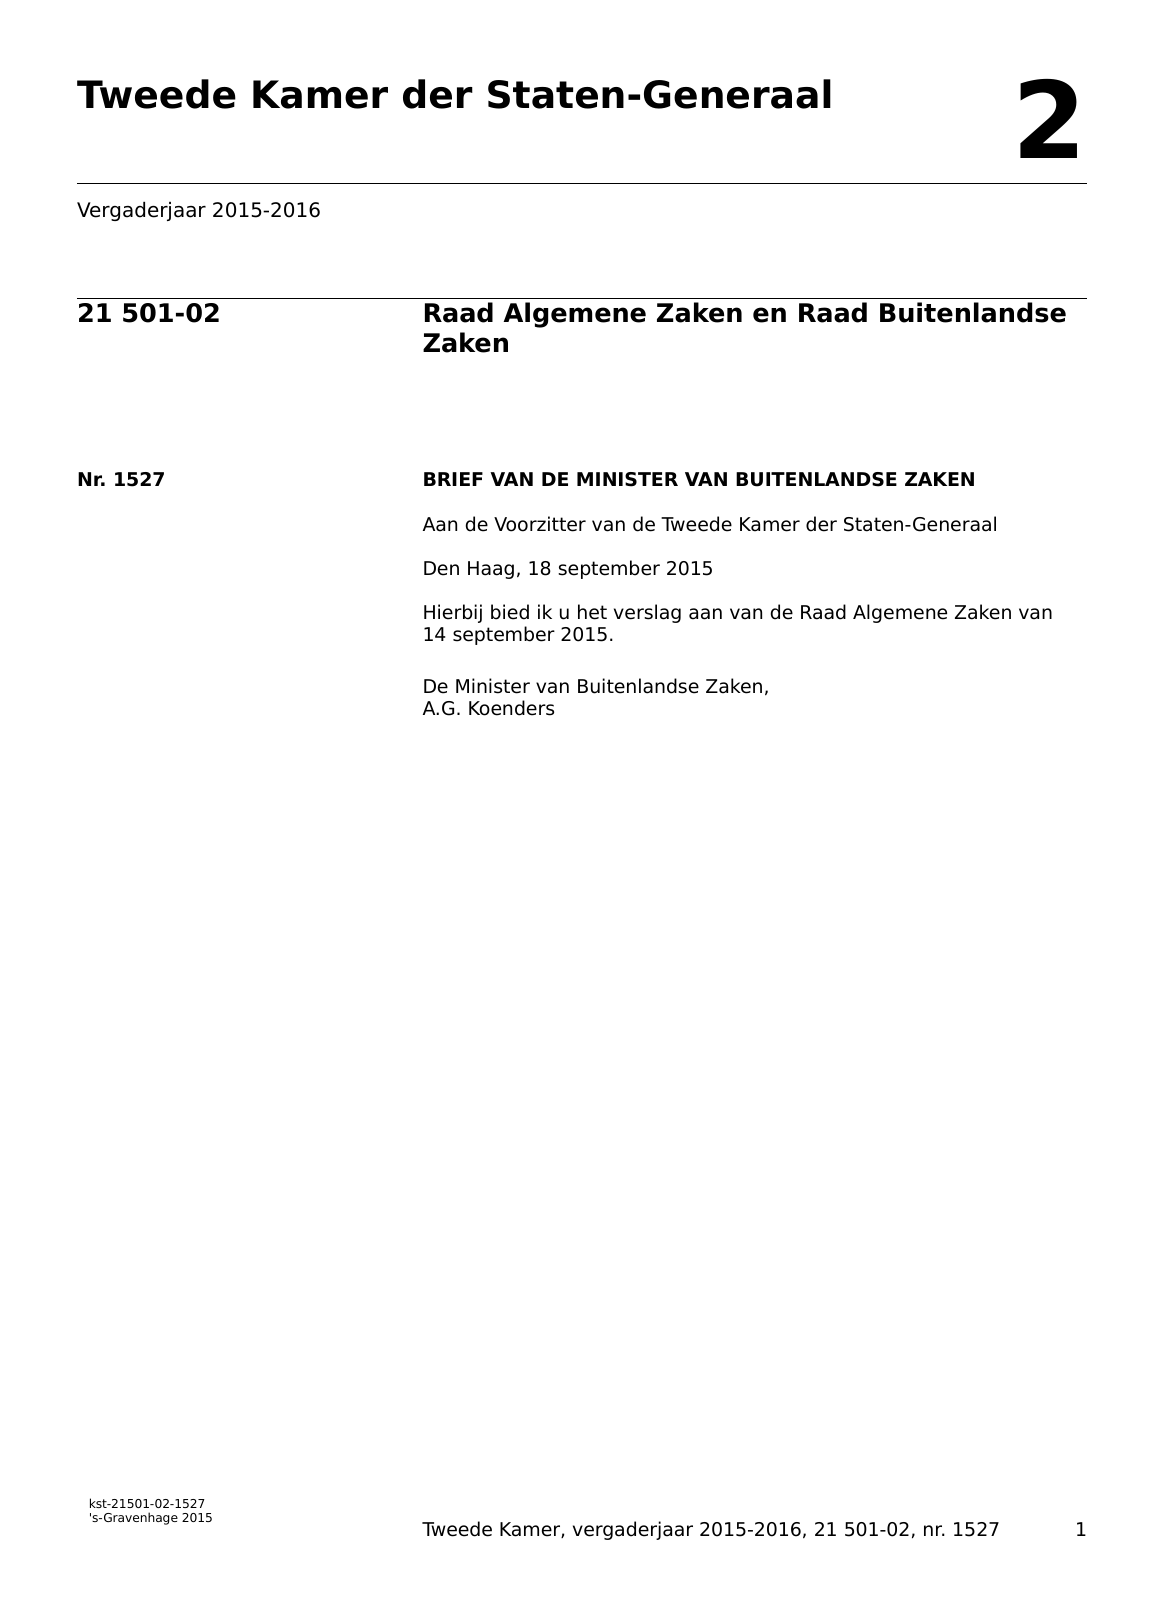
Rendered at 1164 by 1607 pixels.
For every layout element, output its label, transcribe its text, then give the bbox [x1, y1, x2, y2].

subtitle Nr. 1527 BRIEF VAN DE MINISTER VAN BUITENLANDSE ZAKEN [77, 469, 1087, 491]
text Den Haag, 18 september 2015 [422, 558, 1087, 580]
table_header 2 [886, 59, 1087, 183]
text kst-21501-02-1527 [88, 1497, 323, 1511]
text Aan de Voorzitter van de Tweede Kamer der Staten-Generaal [422, 513, 1087, 536]
table_cell Vergaderjaar 2015-2016 [77, 184, 1087, 298]
text Hierbij bied ik u het verslag aan van de Raad Algemene Zaken van [422, 602, 1087, 624]
subtitle 21 501-02 Raad Algemene Zaken en Raad Buitenlandse Zaken [77, 299, 1087, 358]
text 's-Gravenhage 2015 [88, 1511, 323, 1525]
text 14 september 2015. [422, 624, 1087, 646]
text De Minister van Buitenlandse Zaken, A.G. Koenders [422, 676, 1087, 720]
table_header Tweede Kamer der Staten-Generaal [77, 59, 886, 183]
